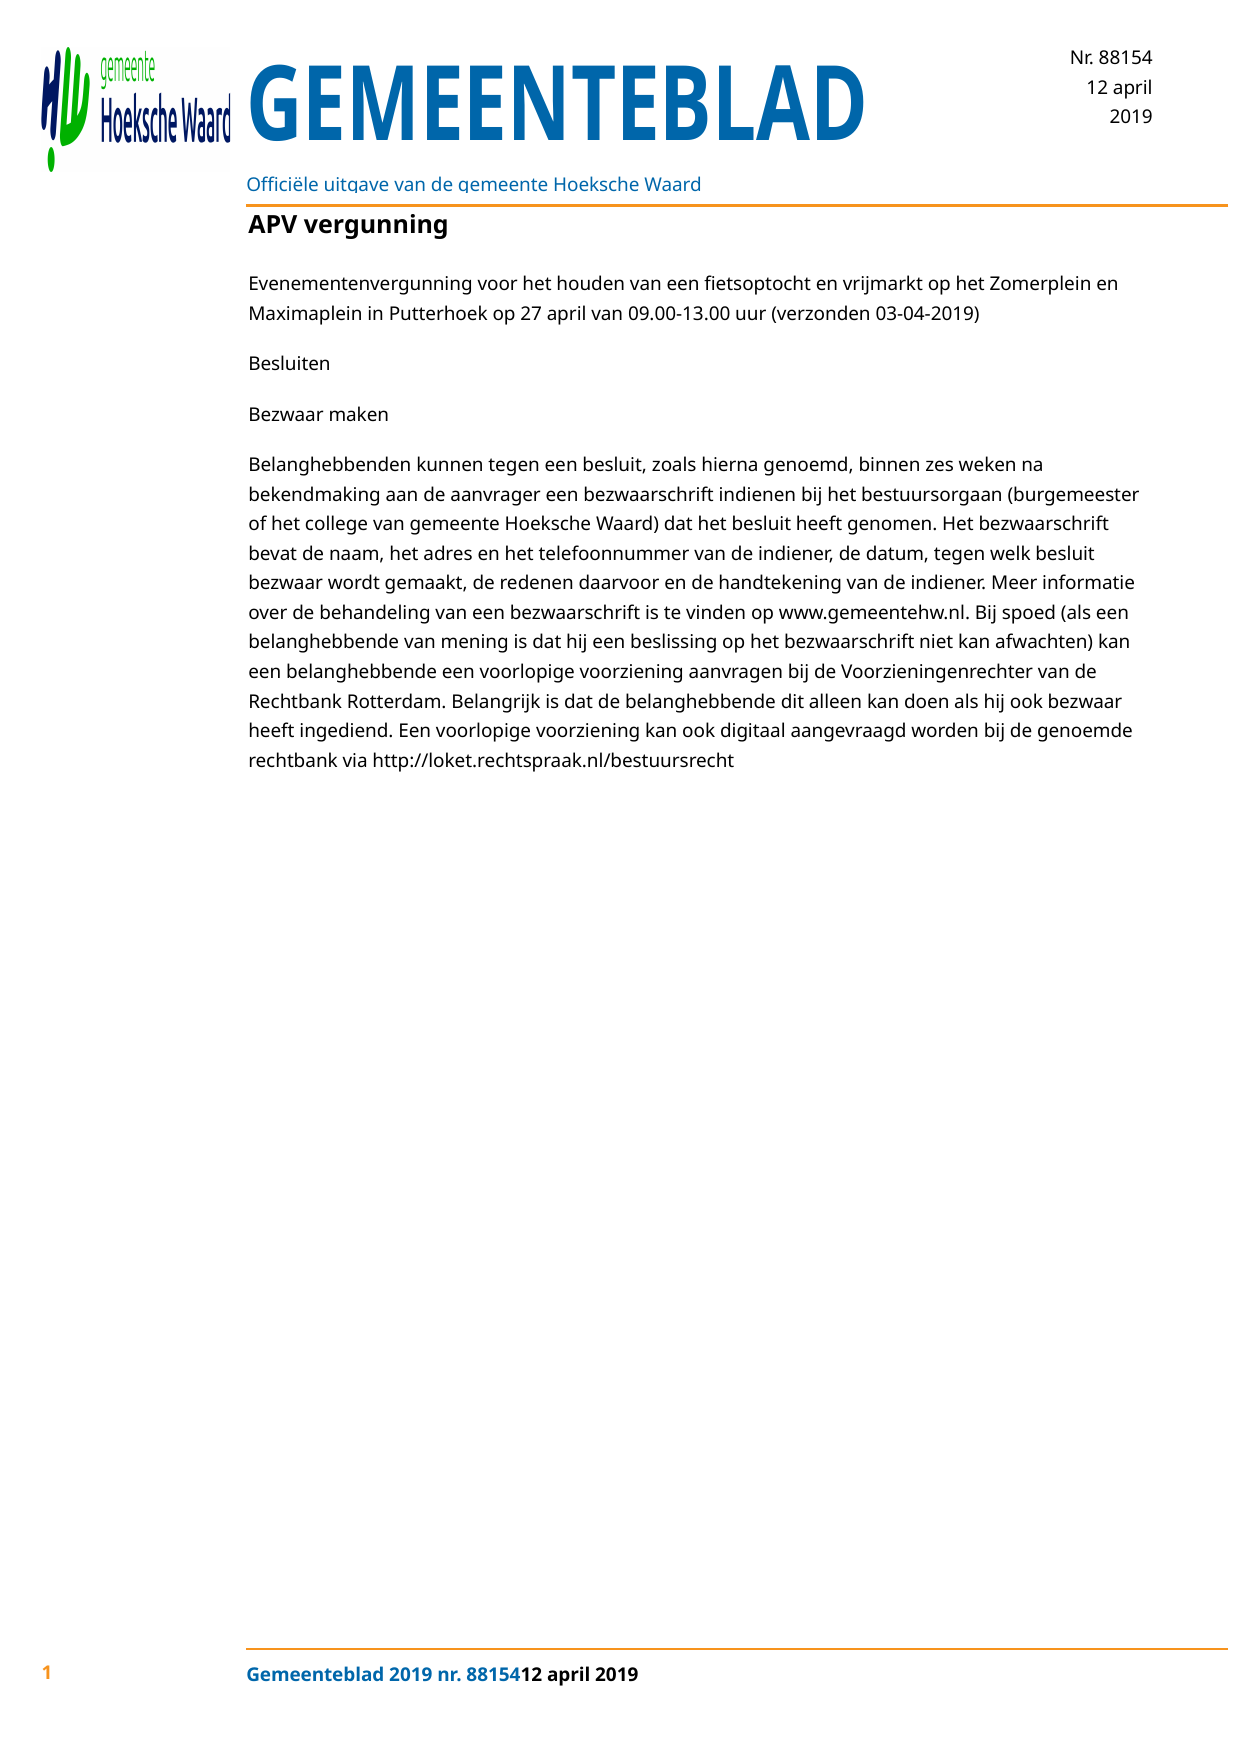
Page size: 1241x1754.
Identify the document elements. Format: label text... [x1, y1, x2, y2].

picture [41, 47, 231, 172]
text Belanghebbenden kunnen tegen een besluit, zoals hierna genoemd, binnen zes weken na bekendmaking aan de aanvrager een bezwaarschrift indienen bij het bestuursorgaan (burgemeester of het college van gemeente Hoeksche Waard) dat het besluit heeft genomen. Het bezwaarschrift bevat de naam, het adres en het telefoonnummer van de indiener, de datum, tegen welk besluit bezwaar wordt gemaakt, de redenen daarvoor en de handtekening van de indiener. Meer informatie over de behandeling van een bezwaarschrift is te vinden op www.gemeentehw.nl. Bij spoed (als een belanghebbende van mening is dat hij een beslissing op het bezwaarschrift niet kan afwachten) kan een belanghebbende een voorlopige voorziening aanvragen bij de Voorzieningenrechter van de Rechtbank Rotterdam. Belangrijk is dat de belanghebbende dit alleen kan doen als hij ook bezwaar heeft ingediend. Een voorlopige voorziening kan ook digitaal aangevraagd worden bij de genoemde rechtbank via http://loket.rechtspraak.nl/bestuursrecht [248, 451, 1152, 773]
text Besluiten [248, 350, 1152, 376]
text Evenementenvergunning voor het houden van een fietsoptocht en vrijmarkt op het Zomerplein en Maximaplein in Putterhoek op 27 april van 09.00-13.00 uur (verzonden 03-04-2019) [248, 270, 1152, 326]
text APV vergunning [248, 207, 1152, 241]
text Bezwaar maken [248, 401, 1152, 426]
